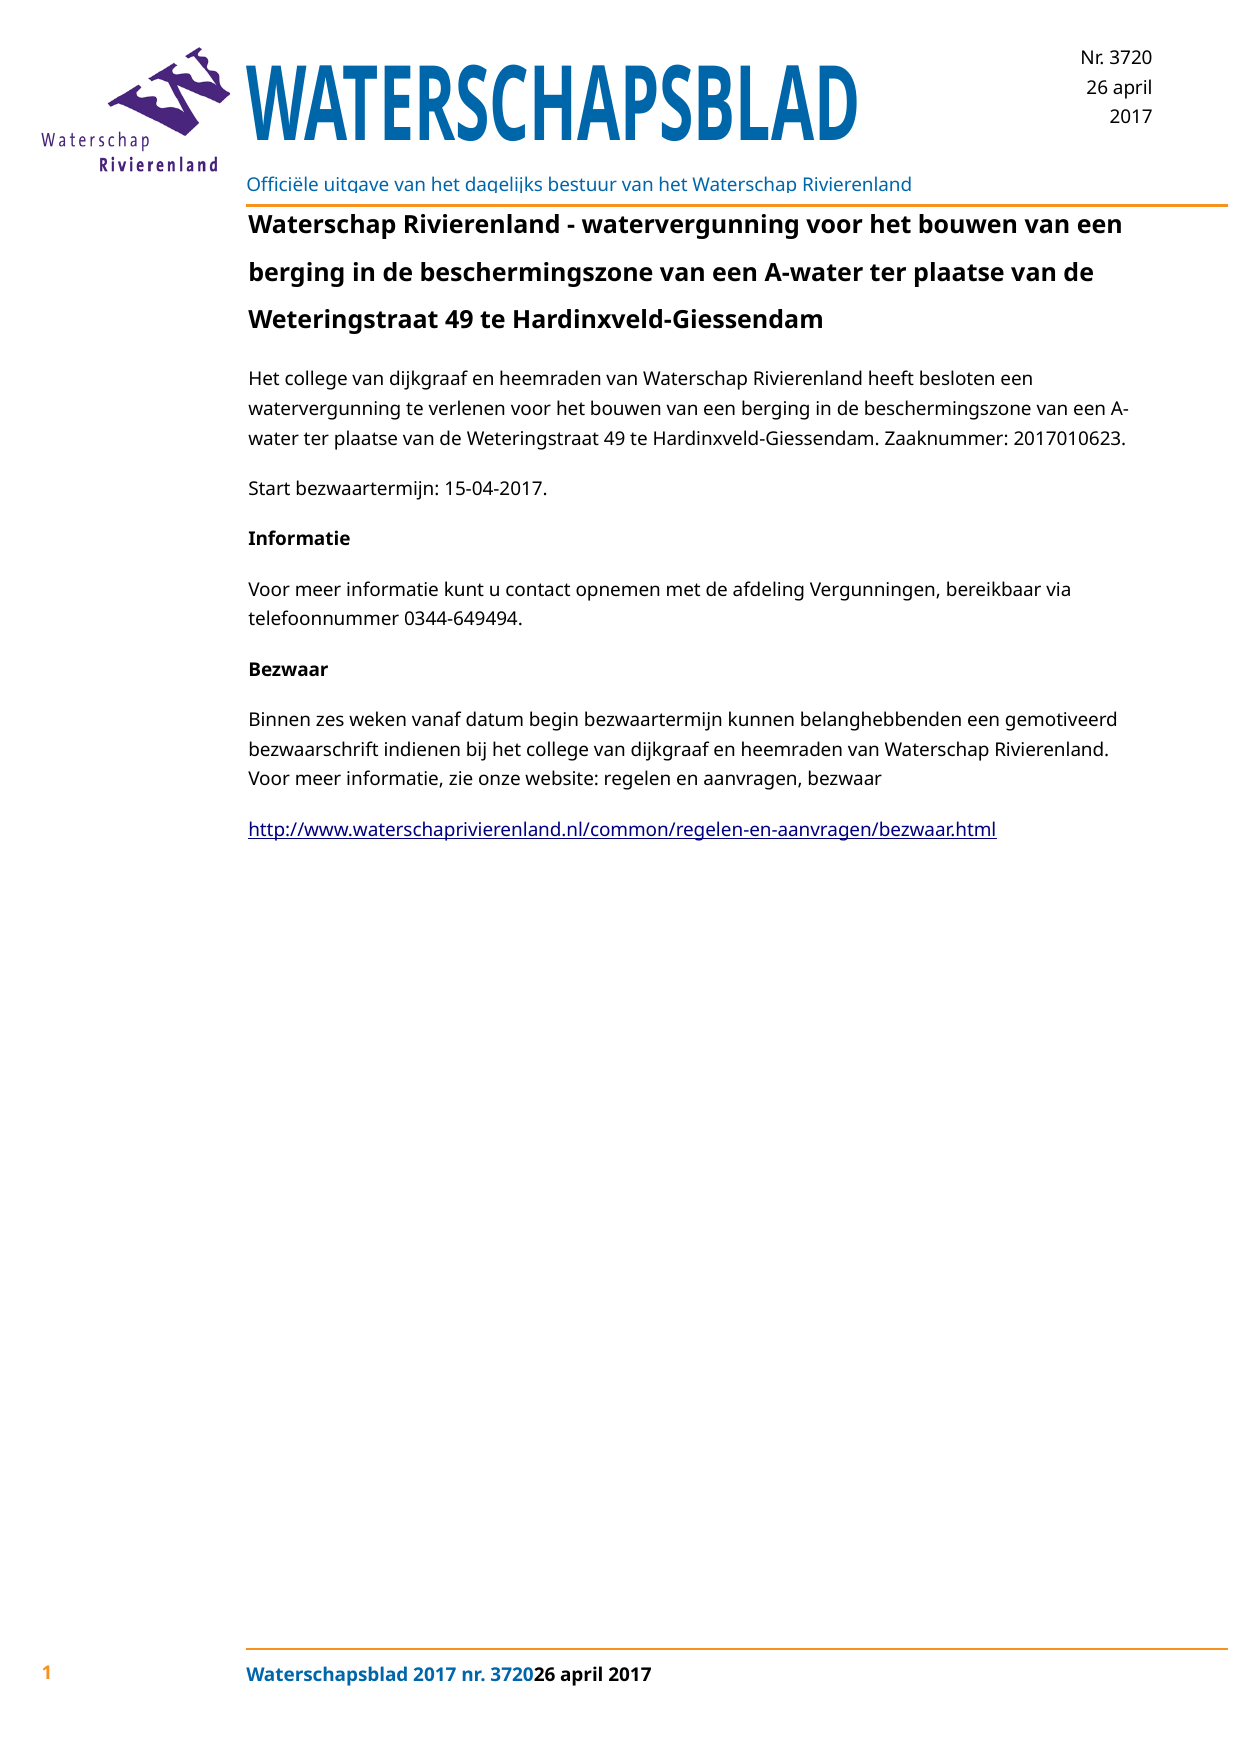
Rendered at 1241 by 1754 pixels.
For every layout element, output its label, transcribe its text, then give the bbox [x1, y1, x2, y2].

text Bezwaar [248, 656, 1152, 682]
text Waterschap Rivierenland - watervergunning voor het bouwen van een berging in de beschermingszone van een A-water ter plaatse van de Weteringstraat 49 te Hardinxveld-Giessendam [248, 207, 1152, 336]
text Informatie [248, 526, 1152, 551]
picture [41, 47, 231, 172]
text Start bezwaartermijn: 15-04-2017. [248, 475, 1152, 501]
text Voor meer informatie kunt u contact opnemen met de afdeling Vergunningen, bereikbaar via telefoonnummer 0344-649494. [248, 576, 1152, 631]
text http://www.waterschaprivierenland.nl/common/regelen-en-aanvragen/bezwaar.html [248, 816, 1152, 842]
text Het college van dijkgraaf en heemraden van Waterschap Rivierenland heeft besloten een watervergunning te verlenen voor het bouwen van een berging in de beschermingszone van een A-water ter plaatse van de Weteringstraat 49 te Hardinxveld-Giessendam. Zaaknummer: 2017010623. [248, 366, 1152, 450]
text Binnen zes weken vanaf datum begin bezwaartermijn kunnen belanghebbenden een gemotiveerd bezwaarschrift indienen bij het college van dijkgraaf en heemraden van Waterschap Rivierenland. Voor meer informatie, zie onze website: regelen en aanvragen, bezwaar [248, 706, 1152, 791]
